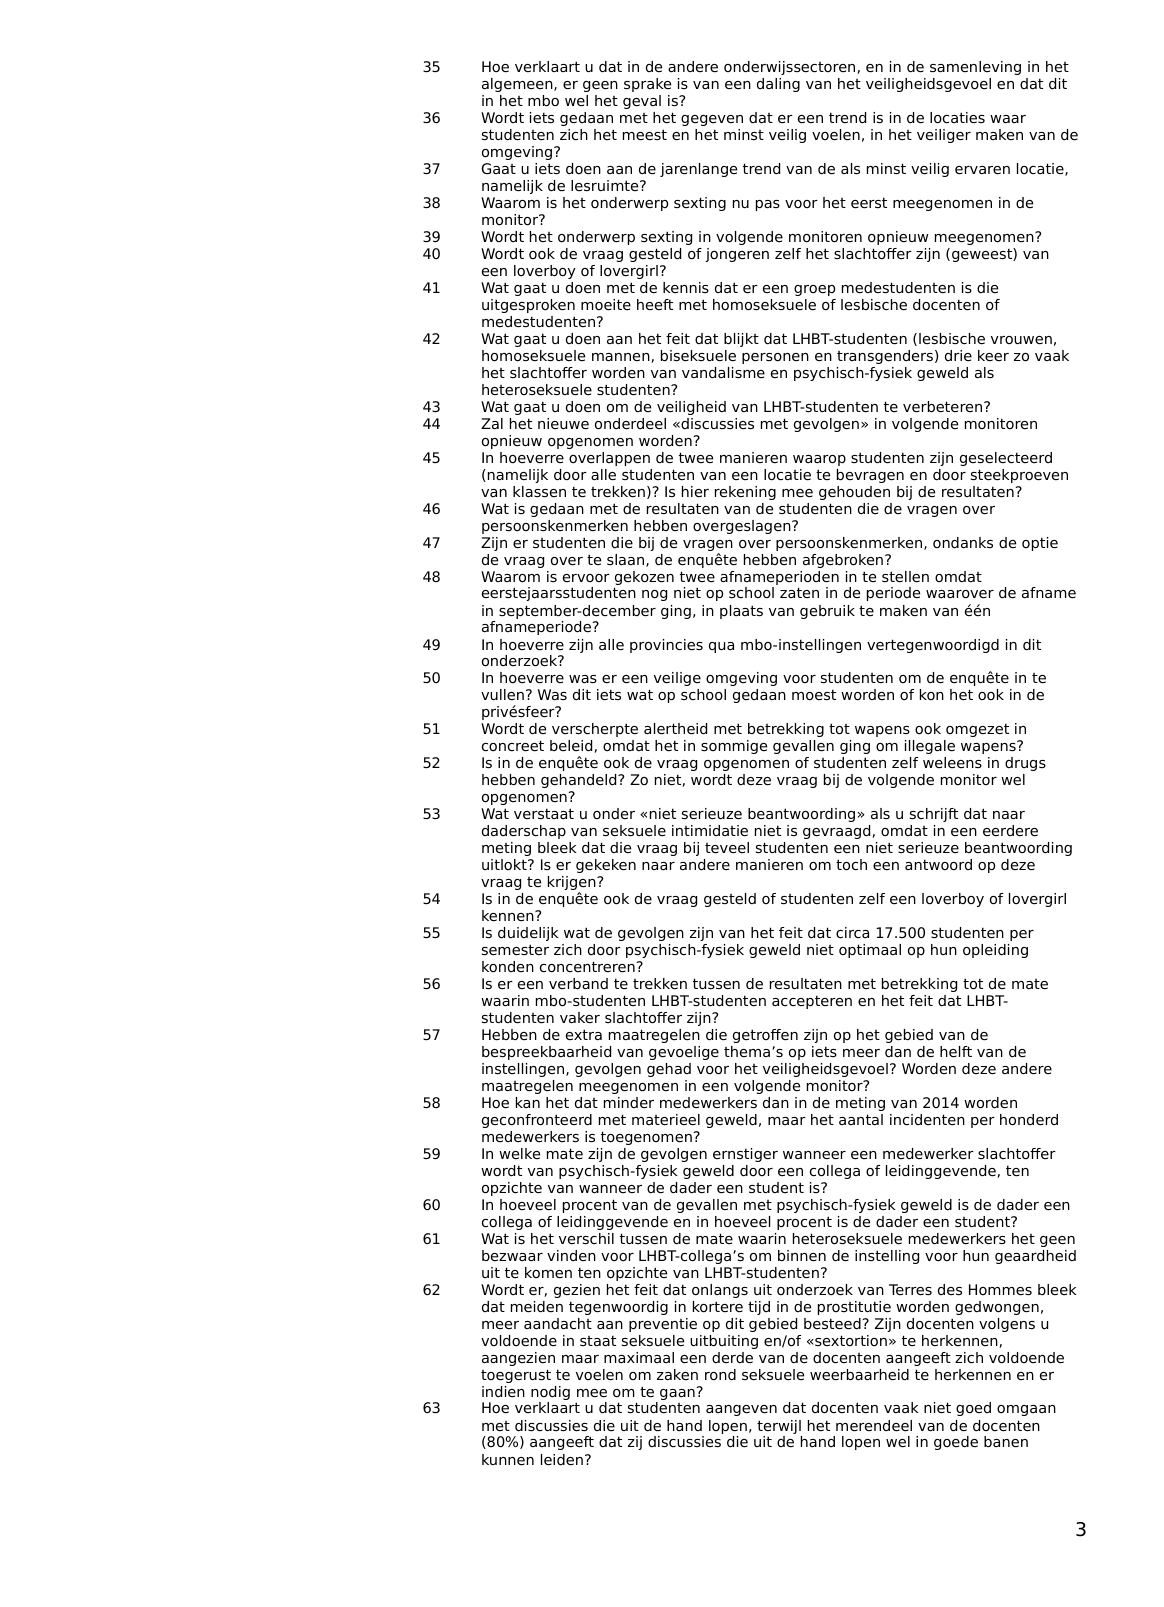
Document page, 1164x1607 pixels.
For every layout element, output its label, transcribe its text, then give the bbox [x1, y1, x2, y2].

table_cell Zal het nieuwe onderdeel «discussies met gevolgen» in volgende monitoren opnieuw opgenomen worden? [475, 416, 1087, 449]
table_cell Waarom is ervoor gekozen twee afnameperioden in te stellen omdat eerstejaarsstudenten nog niet op school zaten in de periode waarover de afname in september-december ging, in plaats van gebruik te maken van één afnameperiode? [475, 569, 1087, 636]
table_cell 48 [422, 569, 475, 636]
table_cell Wat verstaat u onder «niet serieuze beantwoording» als u schrijft dat naar daderschap van seksuele intimidatie niet is gevraagd, omdat in een eerdere meting bleek dat die vraag bij teveel studenten een niet serieuze beantwoording uitlokt? Is er gekeken naar andere manieren om toch een antwoord op deze vraag te krijgen? [475, 806, 1087, 891]
table_cell 49 [422, 636, 475, 670]
table_cell Wat gaat u doen met de kennis dat er een groep medestudenten is die uitgesproken moeite heeft met homoseksuele of lesbische docenten of medestudenten? [475, 280, 1087, 331]
table_cell 40 [422, 246, 475, 280]
table_cell 44 [422, 416, 475, 449]
table_cell 59 [422, 1146, 475, 1197]
table_cell 62 [422, 1282, 475, 1400]
table_cell In hoeverre overlappen de twee manieren waarop studenten zijn geselecteerd (namelijk door alle studenten van een locatie te bevragen en door steekproeven van klassen te trekken)? Is hier rekening mee gehouden bij de resultaten? [475, 450, 1087, 501]
table_cell 58 [422, 1095, 475, 1146]
table_cell 52 [422, 755, 475, 806]
table_cell 43 [422, 399, 475, 416]
table_cell 39 [422, 229, 475, 246]
table_cell Is er een verband te trekken tussen de resultaten met betrekking tot de mate waarin mbo-studenten LHBT-studenten accepteren en het feit dat LHBT-studenten vaker slachtoffer zijn? [475, 976, 1087, 1027]
table_cell 50 [422, 670, 475, 721]
table_cell Wat gaat u doen om de veiligheid van LHBT-studenten te verbeteren? [475, 399, 1087, 416]
table_cell 37 [422, 161, 475, 195]
table_cell 41 [422, 280, 475, 331]
table_cell Wordt ook de vraag gesteld of jongeren zelf het slachtoffer zijn (geweest) van een loverboy of lovergirl? [475, 246, 1087, 280]
table_cell 47 [422, 535, 475, 568]
table_cell Is in de enquête ook de vraag opgenomen of studenten zelf weleens in drugs hebben gehandeld? Zo niet, wordt deze vraag bij de volgende monitor wel opgenomen? [475, 755, 1087, 806]
table_cell Wordt het onderwerp sexting in volgende monitoren opnieuw meegenomen? [475, 229, 1087, 246]
table_cell Zijn er studenten die bij de vragen over persoonskenmerken, ondanks de optie de vraag over te slaan, de enquête hebben afgebroken? [475, 535, 1087, 568]
table_cell 53 [422, 806, 475, 891]
table_cell Hebben de extra maatregelen die getroffen zijn op het gebied van de bespreekbaarheid van gevoelige thema’s op iets meer dan de helft van de instellingen, gevolgen gehad voor het veiligheidsgevoel? Worden deze andere maatregelen meegenomen in een volgende monitor? [475, 1027, 1087, 1095]
table_cell Wat is het verschil tussen de mate waarin heteroseksuele medewerkers het geen bezwaar vinden voor LHBT-collega’s om binnen de instelling voor hun geaardheid uit te komen ten opzichte van LHBT-studenten? [475, 1231, 1087, 1282]
table_cell In hoeverre zijn alle provincies qua mbo-instellingen vertegenwoordigd in dit onderzoek? [475, 636, 1087, 670]
table_cell 56 [422, 976, 475, 1027]
table_cell In hoeverre was er een veilige omgeving voor studenten om de enquête in te vullen? Was dit iets wat op school gedaan moest worden of kon het ook in de privésfeer? [475, 670, 1087, 721]
table_cell 36 [422, 110, 475, 161]
table_cell Wat gaat u doen aan het feit dat blijkt dat LHBT-studenten (lesbische vrouwen, homoseksuele mannen, biseksuele personen en transgenders) drie keer zo vaak het slachtoffer worden van vandalisme en psychisch-fysiek geweld als heteroseksuele studenten? [475, 331, 1087, 399]
table_cell 35 [422, 59, 475, 110]
table_cell 51 [422, 721, 475, 755]
table_cell Wordt er, gezien het feit dat onlangs uit onderzoek van Terres des Hommes bleek dat meiden tegenwoordig in kortere tijd in de prostitutie worden gedwongen, meer aandacht aan preventie op dit gebied besteed? Zijn docenten volgens u voldoende in staat seksuele uitbuiting en/of «sextortion» te herkennen, aangezien maar maximaal een derde van de docenten aangeeft zich voldoende toegerust te voelen om zaken rond seksuele weerbaarheid te herkennen en er indien nodig mee om te gaan? [475, 1282, 1087, 1400]
table_cell Wordt de verscherpte alertheid met betrekking tot wapens ook omgezet in concreet beleid, omdat het in sommige gevallen ging om illegale wapens? [475, 721, 1087, 755]
table_cell 63 [422, 1400, 475, 1468]
table_cell Hoe verklaart u dat in de andere onderwijssectoren, en in de samenleving in het algemeen, er geen sprake is van een daling van het veiligheidsgevoel en dat dit in het mbo wel het geval is? [475, 59, 1087, 110]
table_cell 38 [422, 195, 475, 229]
table_cell 60 [422, 1197, 475, 1231]
table_cell Wordt iets gedaan met het gegeven dat er een trend is in de locaties waar studenten zich het meest en het minst veilig voelen, in het veiliger maken van de omgeving? [475, 110, 1087, 161]
table_cell Is duidelijk wat de gevolgen zijn van het feit dat circa 17.500 studenten per semester zich door psychisch-fysiek geweld niet optimaal op hun opleiding konden concentreren? [475, 925, 1087, 976]
table_cell In welke mate zijn de gevolgen ernstiger wanneer een medewerker slachtoffer wordt van psychisch-fysiek geweld door een collega of leidinggevende, ten opzichte van wanneer de dader een student is? [475, 1146, 1087, 1197]
table_cell In hoeveel procent van de gevallen met psychisch-fysiek geweld is de dader een collega of leidinggevende en in hoeveel procent is de dader een student? [475, 1197, 1087, 1231]
table_cell Is in de enquête ook de vraag gesteld of studenten zelf een loverboy of lovergirl kennen? [475, 891, 1087, 925]
table_cell Gaat u iets doen aan de jarenlange trend van de als minst veilig ervaren locatie, namelijk de lesruimte? [475, 161, 1087, 195]
table_cell Wat is gedaan met de resultaten van de studenten die de vragen over persoonskenmerken hebben overgeslagen? [475, 501, 1087, 534]
table_cell 54 [422, 891, 475, 925]
table_cell Hoe verklaart u dat studenten aangeven dat docenten vaak niet goed omgaan met discussies die uit de hand lopen, terwijl het merendeel van de docenten (80%) aangeeft dat zij discussies die uit de hand lopen wel in goede banen kunnen leiden? [475, 1400, 1087, 1468]
table_cell 45 [422, 450, 475, 501]
table_cell Waarom is het onderwerp sexting nu pas voor het eerst meegenomen in de monitor? [475, 195, 1087, 229]
table_cell Hoe kan het dat minder medewerkers dan in de meting van 2014 worden geconfronteerd met materieel geweld, maar het aantal incidenten per honderd medewerkers is toegenomen? [475, 1095, 1087, 1146]
table_cell 46 [422, 501, 475, 534]
table_cell 61 [422, 1231, 475, 1282]
table_cell 42 [422, 331, 475, 399]
table_cell 57 [422, 1027, 475, 1095]
table_cell 55 [422, 925, 475, 976]
